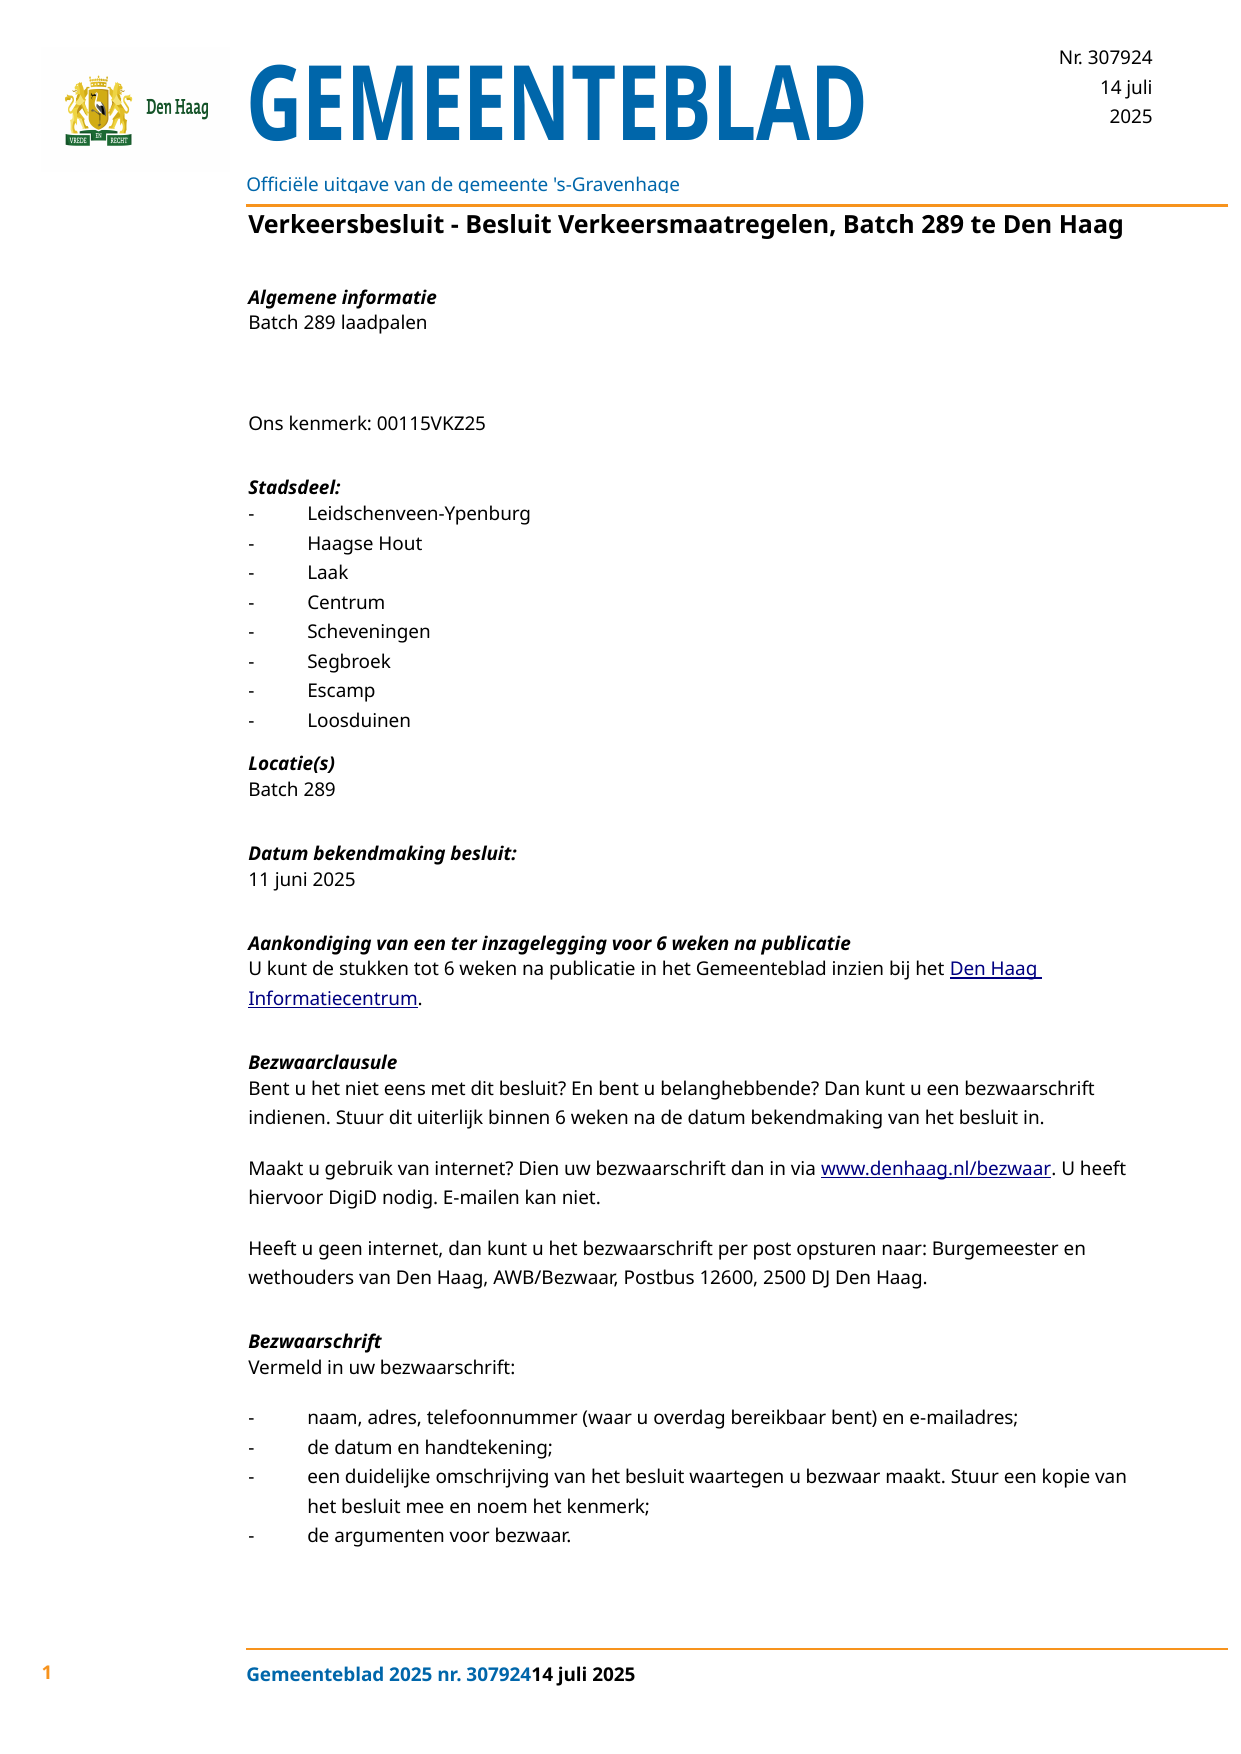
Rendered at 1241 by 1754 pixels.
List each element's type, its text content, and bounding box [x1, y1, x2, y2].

list naam, adres, telefoonnummer (waar u overdag bereikbaar bent) en e-mailadres; [248, 1404, 1152, 1430]
list Laak [248, 559, 1152, 585]
text Heeft u geen internet, dan kunt u het bezwaarschrift per post opsturen naar: Burgemeester en wethouders van Den Haag, AWB/Bezwaar, Postbus 12600, 2500 DJ Den Haag. [248, 1235, 1152, 1290]
text Datum bekendmaking besluit: [248, 840, 1152, 866]
text Batch 289 laadpalen [248, 309, 1152, 335]
text Vermeld in uw bezwaarschrift: [248, 1354, 1152, 1380]
text 11 juni 2025 [248, 866, 1152, 891]
list Centrum [248, 589, 1152, 614]
list een duidelijke omschrijving van het besluit waartegen u bezwaar maakt. Stuur een kopie van het besluit mee en noem het kenmerk; [248, 1463, 1152, 1519]
text Maakt u gebruik van internet? Dien uw bezwaarschrift dan in via www.denhaag.nl/bezwaar. U heeft hiervoor DigiD nodig. E-mailen kan niet. [248, 1155, 1152, 1210]
list Haagse Hout [248, 530, 1152, 555]
text Stadsdeel: [248, 474, 1152, 500]
text Batch 289 [248, 776, 1152, 802]
list Segbroek [248, 648, 1152, 674]
text Bezwaarclausule [248, 1049, 1152, 1075]
text Locatie(s) [248, 750, 1152, 776]
list Loosduinen [248, 707, 1152, 733]
text Algemene informatie [248, 284, 1152, 309]
text U kunt de stukken tot 6 weken na publicatie in het Gemeenteblad inzien bij het Den Haag Informatiecentrum. [248, 955, 1152, 1011]
picture [41, 47, 231, 172]
text Ons kenmerk: 00115VKZ25 [248, 410, 1152, 436]
list de datum en handtekening; [248, 1434, 1152, 1460]
text Verkeersbesluit - Besluit Verkeersmaatregelen, Batch 289 te Den Haag [248, 207, 1152, 241]
list Escamp [248, 678, 1152, 703]
list de argumenten voor bezwaar. [248, 1523, 1152, 1548]
text Bezwaarschrift [248, 1328, 1152, 1354]
list Scheveningen [248, 618, 1152, 644]
list Leidschenveen-Ypenburg [248, 500, 1152, 526]
text Aankondiging van een ter inzagelegging voor 6 weken na publicatie [248, 930, 1152, 955]
text Bent u het niet eens met dit besluit? En bent u belanghebbende? Dan kunt u een bezwaarschrift indienen. Stuur dit uiterlijk binnen 6 weken na de datum bekendmaking van het besluit in. [248, 1075, 1152, 1130]
